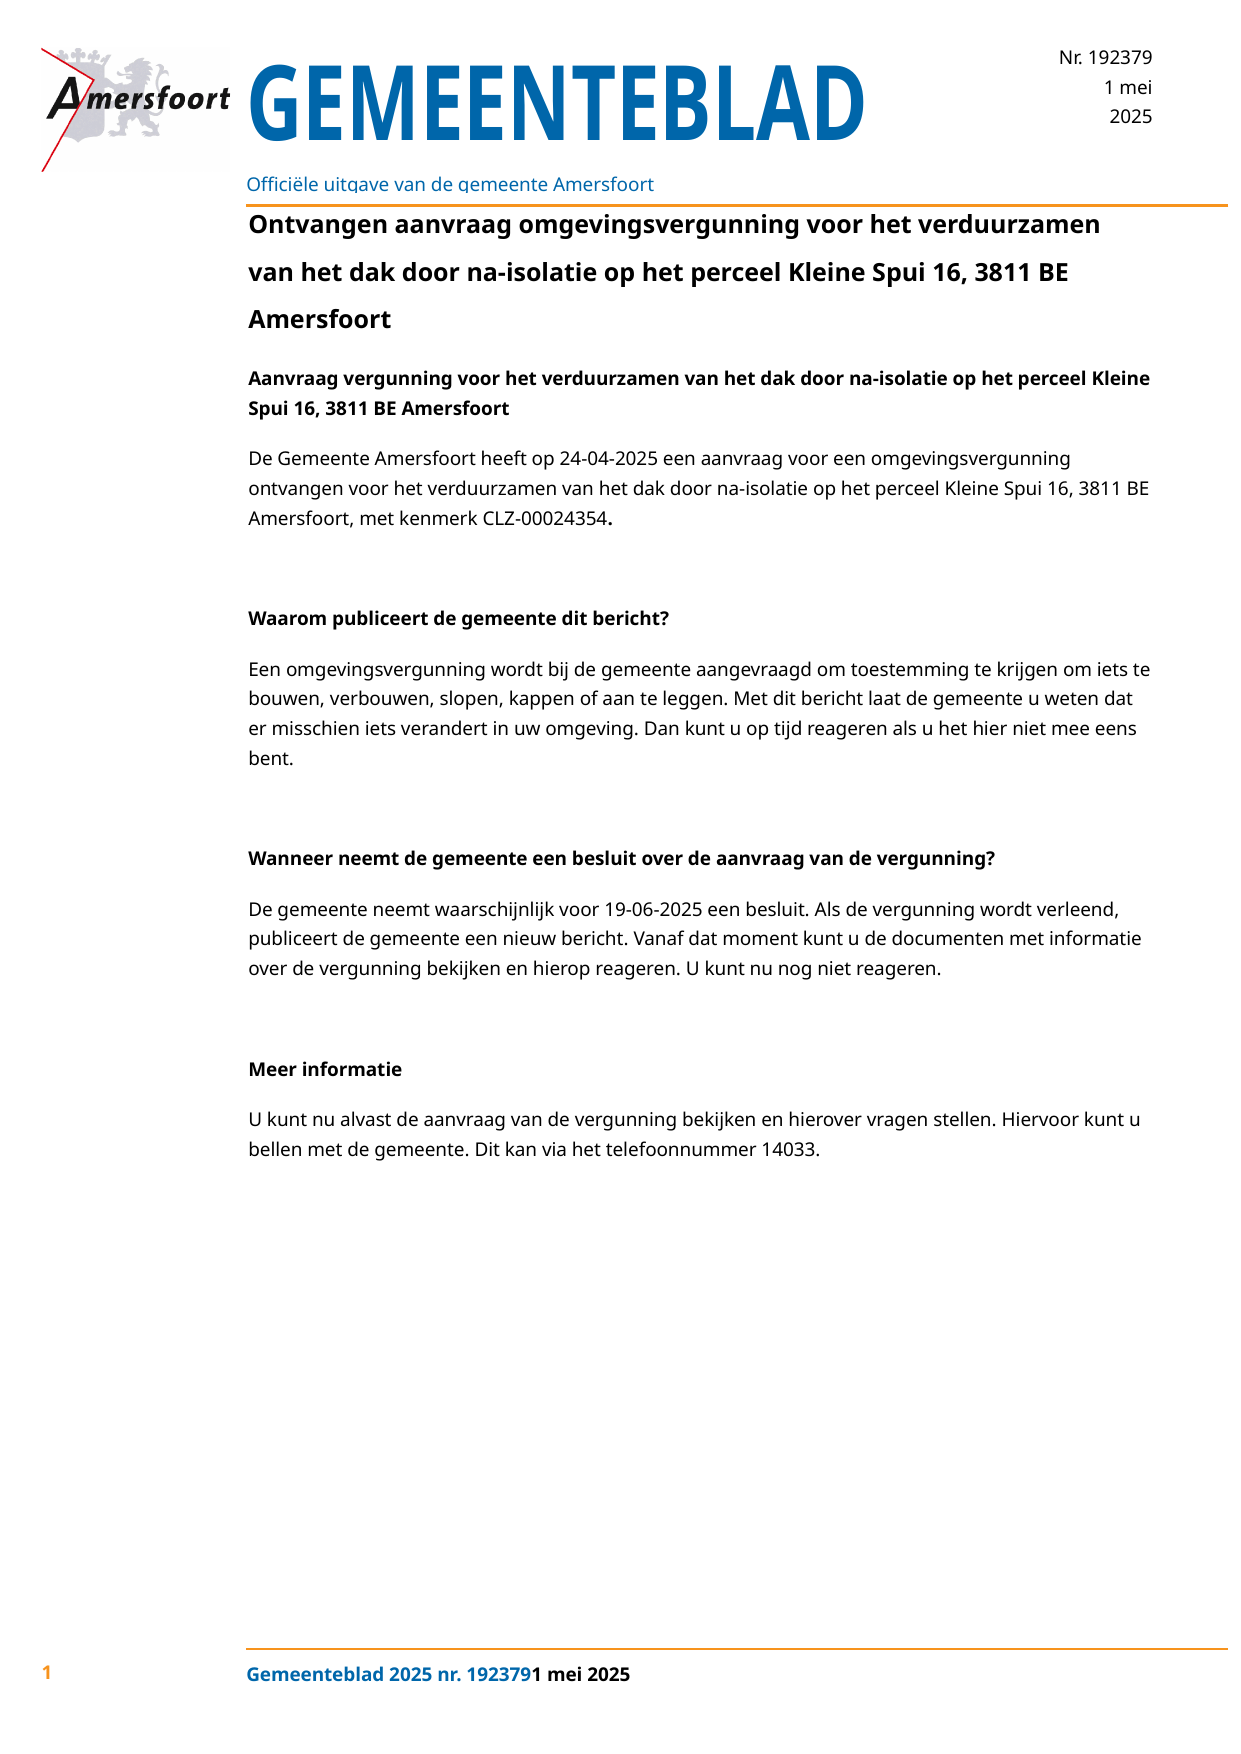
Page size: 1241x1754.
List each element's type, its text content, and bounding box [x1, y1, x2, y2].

text Wanneer neemt de gemeente een besluit over de aanvraag van de vergunning? [248, 846, 1152, 871]
text Waarom publiceert de gemeente dit bericht? [248, 606, 1152, 631]
text Ontvangen aanvraag omgevingsvergunning voor het verduurzamen van het dak door na-isolatie op het perceel Kleine Spui 16, 3811 BE Amersfoort [248, 207, 1152, 336]
text Een omgevingsvergunning wordt bij de gemeente aangevraagd om toestemming te krijgen om iets te bouwen, verbouwen, slopen, kappen of aan te leggen. Met dit bericht laat de gemeente u weten dat er misschien iets verandert in uw omgeving. Dan kunt u op tijd reageren als u het hier niet mee eens bent. [248, 656, 1152, 770]
text Aanvraag vergunning voor het verduurzamen van het dak door na-isolatie op het perceel Kleine Spui 16, 3811 BE Amersfoort [248, 366, 1152, 421]
text De Gemeente Amersfoort heeft op 24-04-2025 een aanvraag voor een omgevingsvergunning ontvangen voor het verduurzamen van het dak door na-isolatie op het perceel Kleine Spui 16, 3811 BE Amersfoort, met kenmerk CLZ-00024354. [248, 446, 1152, 530]
text U kunt nu alvast de aanvraag van de vergunning bekijken en hierover vragen stellen. Hiervoor kunt u bellen met de gemeente. Dit kan via het telefoonnummer 14033. [248, 1106, 1152, 1162]
picture [41, 47, 231, 172]
text Meer informatie [248, 1056, 1152, 1082]
text De gemeente neemt waarschijnlijk voor 19-06-2025 een besluit. Als de vergunning wordt verleend, publiceert de gemeente een nieuw bericht. Vanaf dat moment kunt u de documenten met informatie over de vergunning bekijken en hierop reageren. U kunt nu nog niet reageren. [248, 896, 1152, 981]
